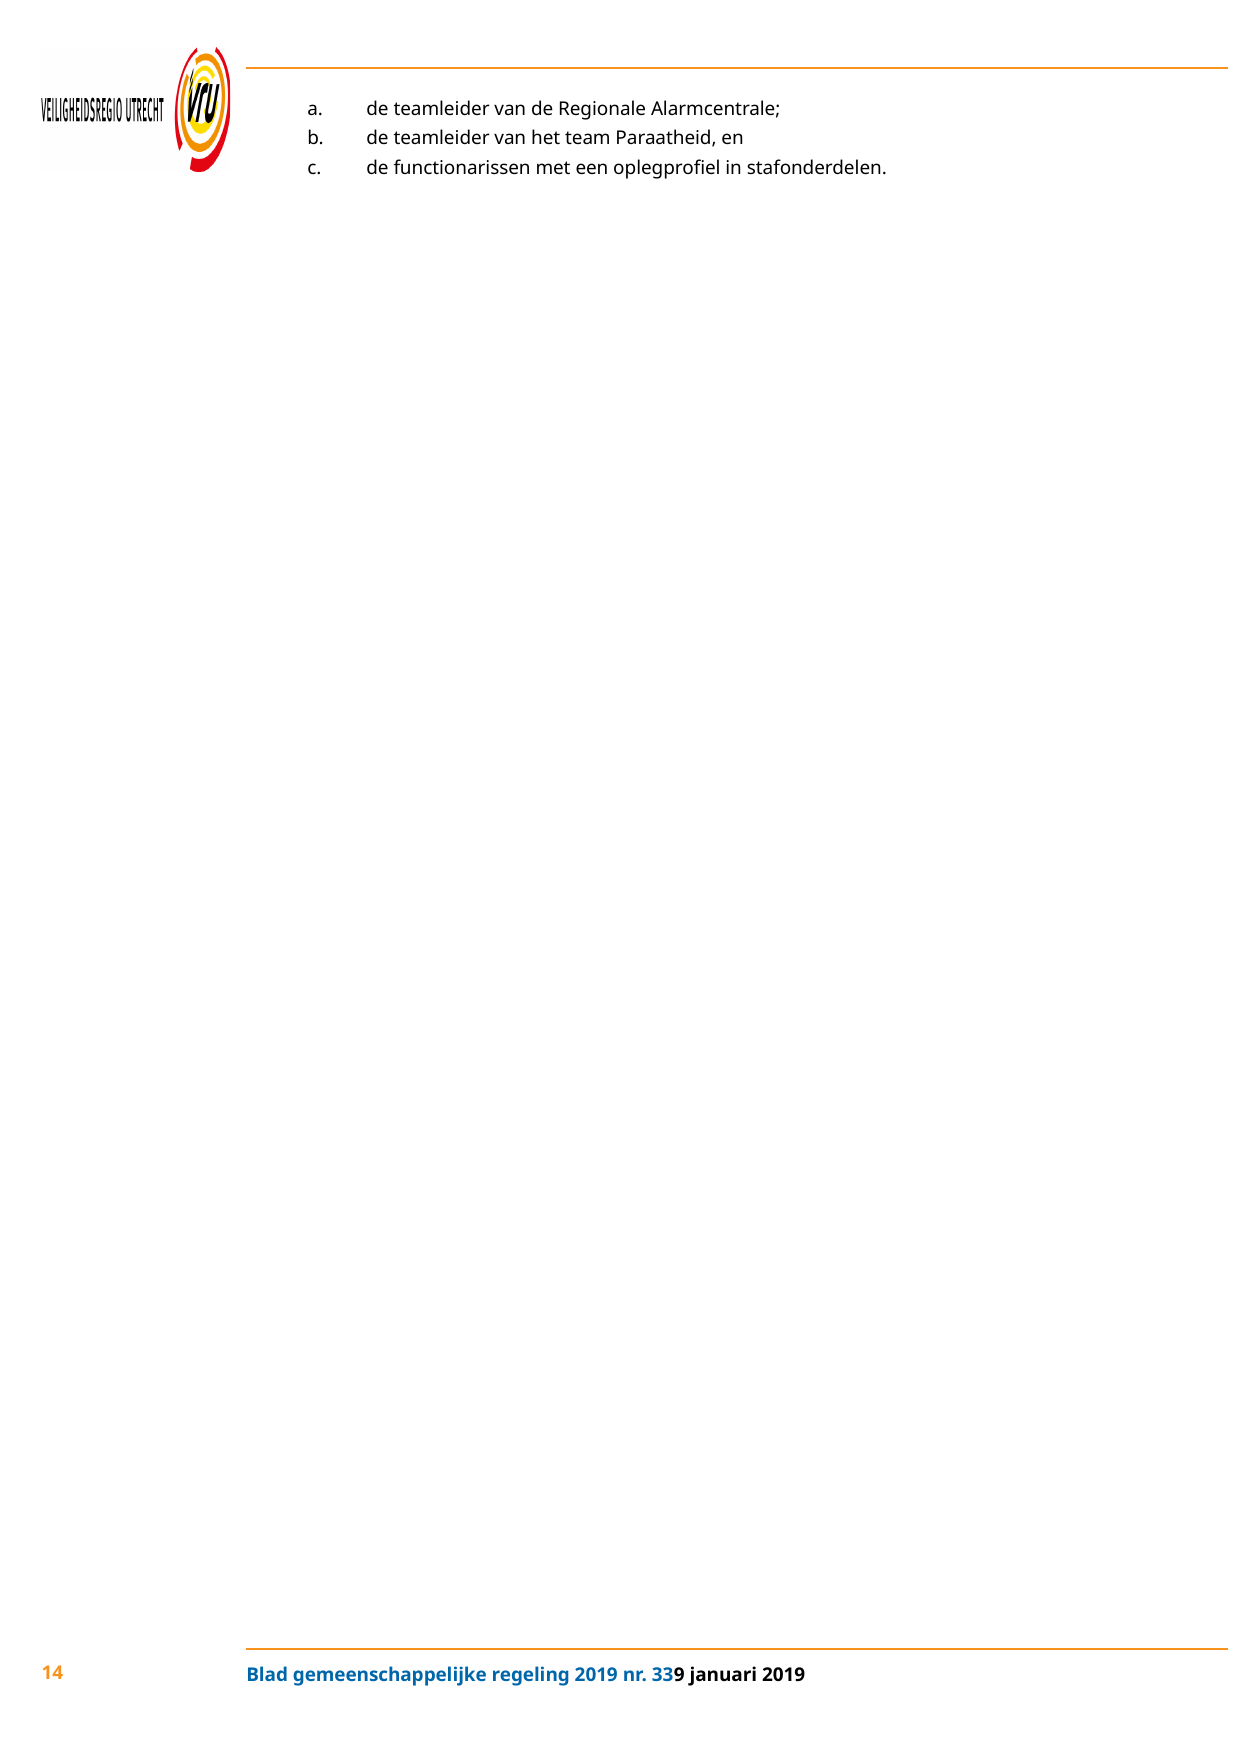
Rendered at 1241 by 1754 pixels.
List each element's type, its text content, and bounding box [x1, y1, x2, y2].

picture [41, 47, 231, 172]
list de functionarissen met een oplegprofiel in stafonderdelen. [307, 154, 1152, 180]
list de teamleider van het team Paraatheid, en [307, 124, 1152, 150]
list de teamleider van de Regionale Alarmcentrale; [307, 95, 1152, 121]
